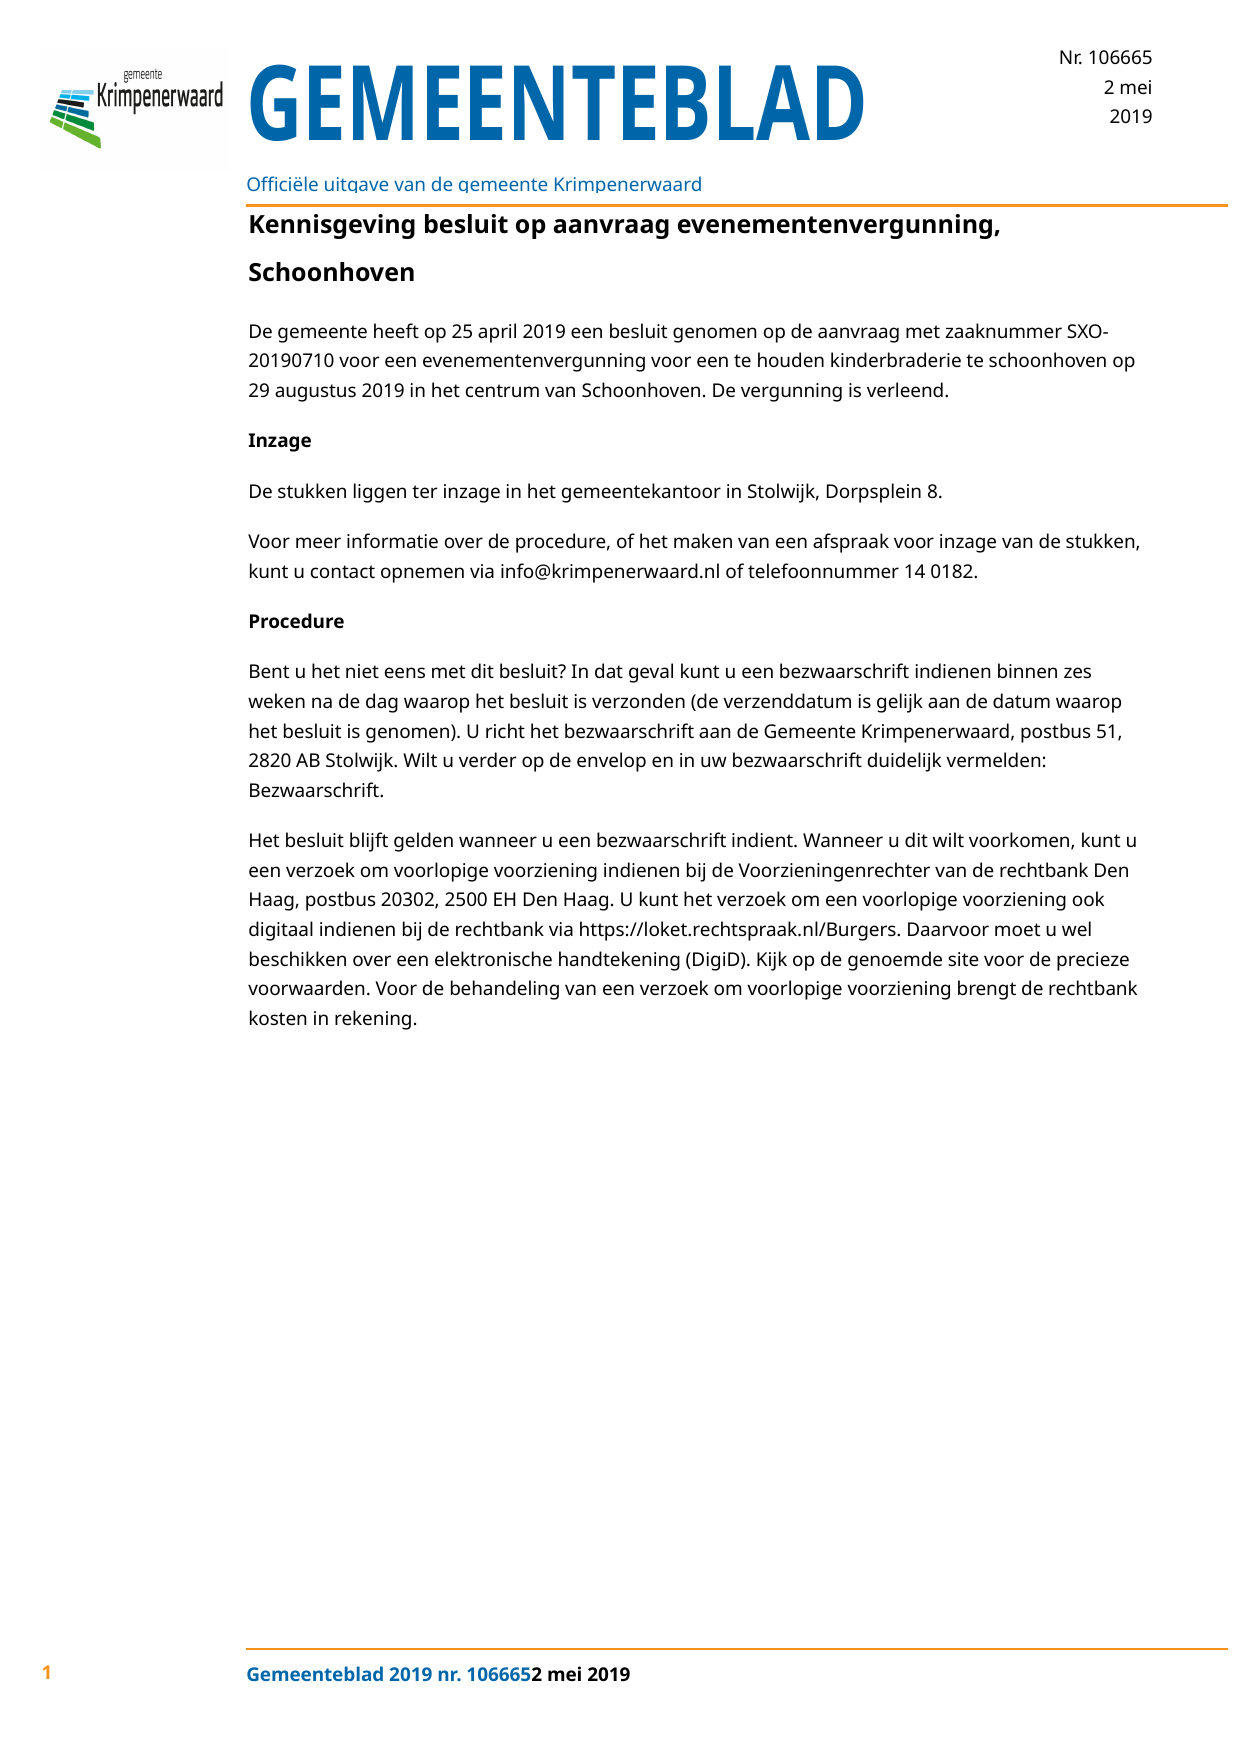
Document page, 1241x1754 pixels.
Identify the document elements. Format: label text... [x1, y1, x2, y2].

text De stukken liggen ter inzage in het gemeentekantoor in Stolwijk, Dorpsplein 8. [248, 478, 1152, 504]
text De gemeente heeft op 25 april 2019 een besluit genomen op de aanvraag met zaaknummer SXO-20190710 voor een evenementenvergunning voor een te houden kinderbraderie te schoonhoven op 29 augustus 2019 in het centrum van Schoonhoven. De vergunning is verleend. [248, 318, 1152, 403]
picture [41, 47, 231, 172]
text Kennisgeving besluit op aanvraag evenementenvergunning, Schoonhoven [248, 207, 1152, 288]
text Bent u het niet eens met dit besluit? In dat geval kunt u een bezwaarschrift indienen binnen zes weken na de dag waarop het besluit is verzonden (de verzenddatum is gelijk aan de datum waarop het besluit is genomen). U richt het bezwaarschrift aan de Gemeente Krimpenerwaard, postbus 51, 2820 AB Stolwijk. Wilt u verder op de envelop en in uw bezwaarschrift duidelijk vermelden: Bezwaarschrift. [248, 659, 1152, 803]
text Procedure [248, 608, 1152, 634]
text Het besluit blijft gelden wanneer u een bezwaarschrift indient. Wanneer u dit wilt voorkomen, kunt u een verzoek om voorlopige voorziening indienen bij de Voorzieningenrechter van de rechtbank Den Haag, postbus 20302, 2500 EH Den Haag. U kunt het verzoek om een voorlopige voorziening ook digitaal indienen bij de rechtbank via https://loket.rechtspraak.nl/Burgers. Daarvoor moet u wel beschikken over een elektronische handtekening (DigiD). Kijk op de genoemde site voor de precieze voorwaarden. Voor de behandeling van een verzoek om voorlopige voorziening brengt de rechtbank kosten in rekening. [248, 827, 1152, 1031]
text Voor meer informatie over de procedure, of het maken van een afspraak voor inzage van de stukken, kunt u contact opnemen via info@krimpenerwaard.nl of telefoonnummer 14 0182. [248, 528, 1152, 584]
text Inzage [248, 427, 1152, 453]
